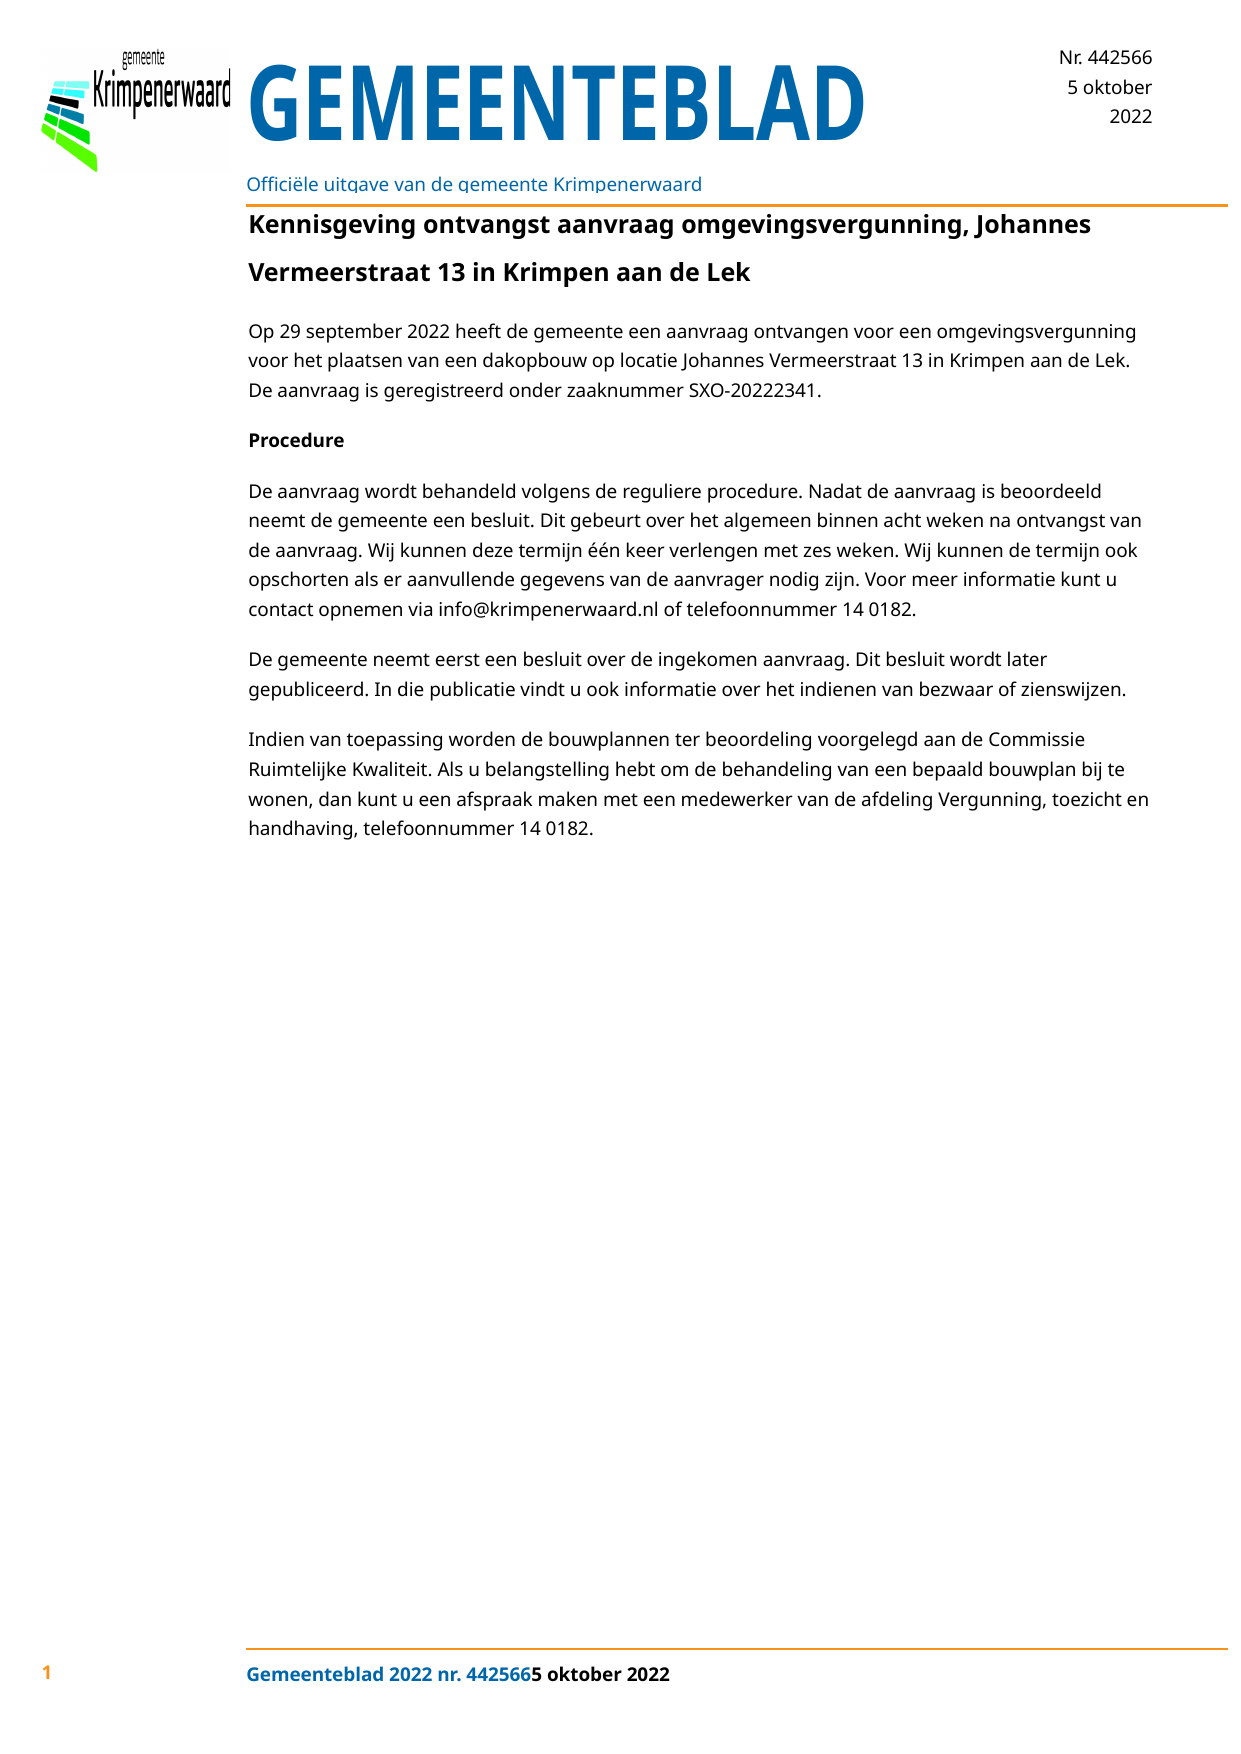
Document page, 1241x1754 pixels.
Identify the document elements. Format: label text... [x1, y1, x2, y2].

text De gemeente neemt eerst een besluit over de ingekomen aanvraag. Dit besluit wordt later gepubliceerd. In die publicatie vindt u ook informatie over het indienen van bezwaar of zienswijzen. [248, 647, 1152, 702]
text Indien van toepassing worden de bouwplannen ter beoordeling voorgelegd aan de Commissie Ruimtelijke Kwaliteit. Als u belangstelling hebt om de behandeling van een bepaald bouwplan bij te wonen, dan kunt u een afspraak maken met een medewerker van de afdeling Vergunning, toezicht en handhaving, telefoonnummer 14 0182. [248, 727, 1152, 841]
text Procedure [248, 427, 1152, 453]
text De aanvraag wordt behandeld volgens de reguliere procedure. Nadat de aanvraag is beoordeeld neemt de gemeente een besluit. Dit gebeurt over het algemeen binnen acht weken na ontvangst van de aanvraag. Wij kunnen deze termijn één keer verlengen met zes weken. Wij kunnen de termijn ook opschorten als er aanvullende gegevens van de aanvrager nodig zijn. Voor meer informatie kunt u contact opnemen via info@krimpenerwaard.nl of telefoonnummer 14 0182. [248, 478, 1152, 622]
text Kennisgeving ontvangst aanvraag omgevingsvergunning, Johannes Vermeerstraat 13 in Krimpen aan de Lek [248, 207, 1152, 288]
picture [41, 47, 231, 172]
text Op 29 september 2022 heeft de gemeente een aanvraag ontvangen voor een omgevingsvergunning voor het plaatsen van een dakopbouw op locatie Johannes Vermeerstraat 13 in Krimpen aan de Lek. De aanvraag is geregistreerd onder zaaknummer SXO-20222341. [248, 318, 1152, 403]
